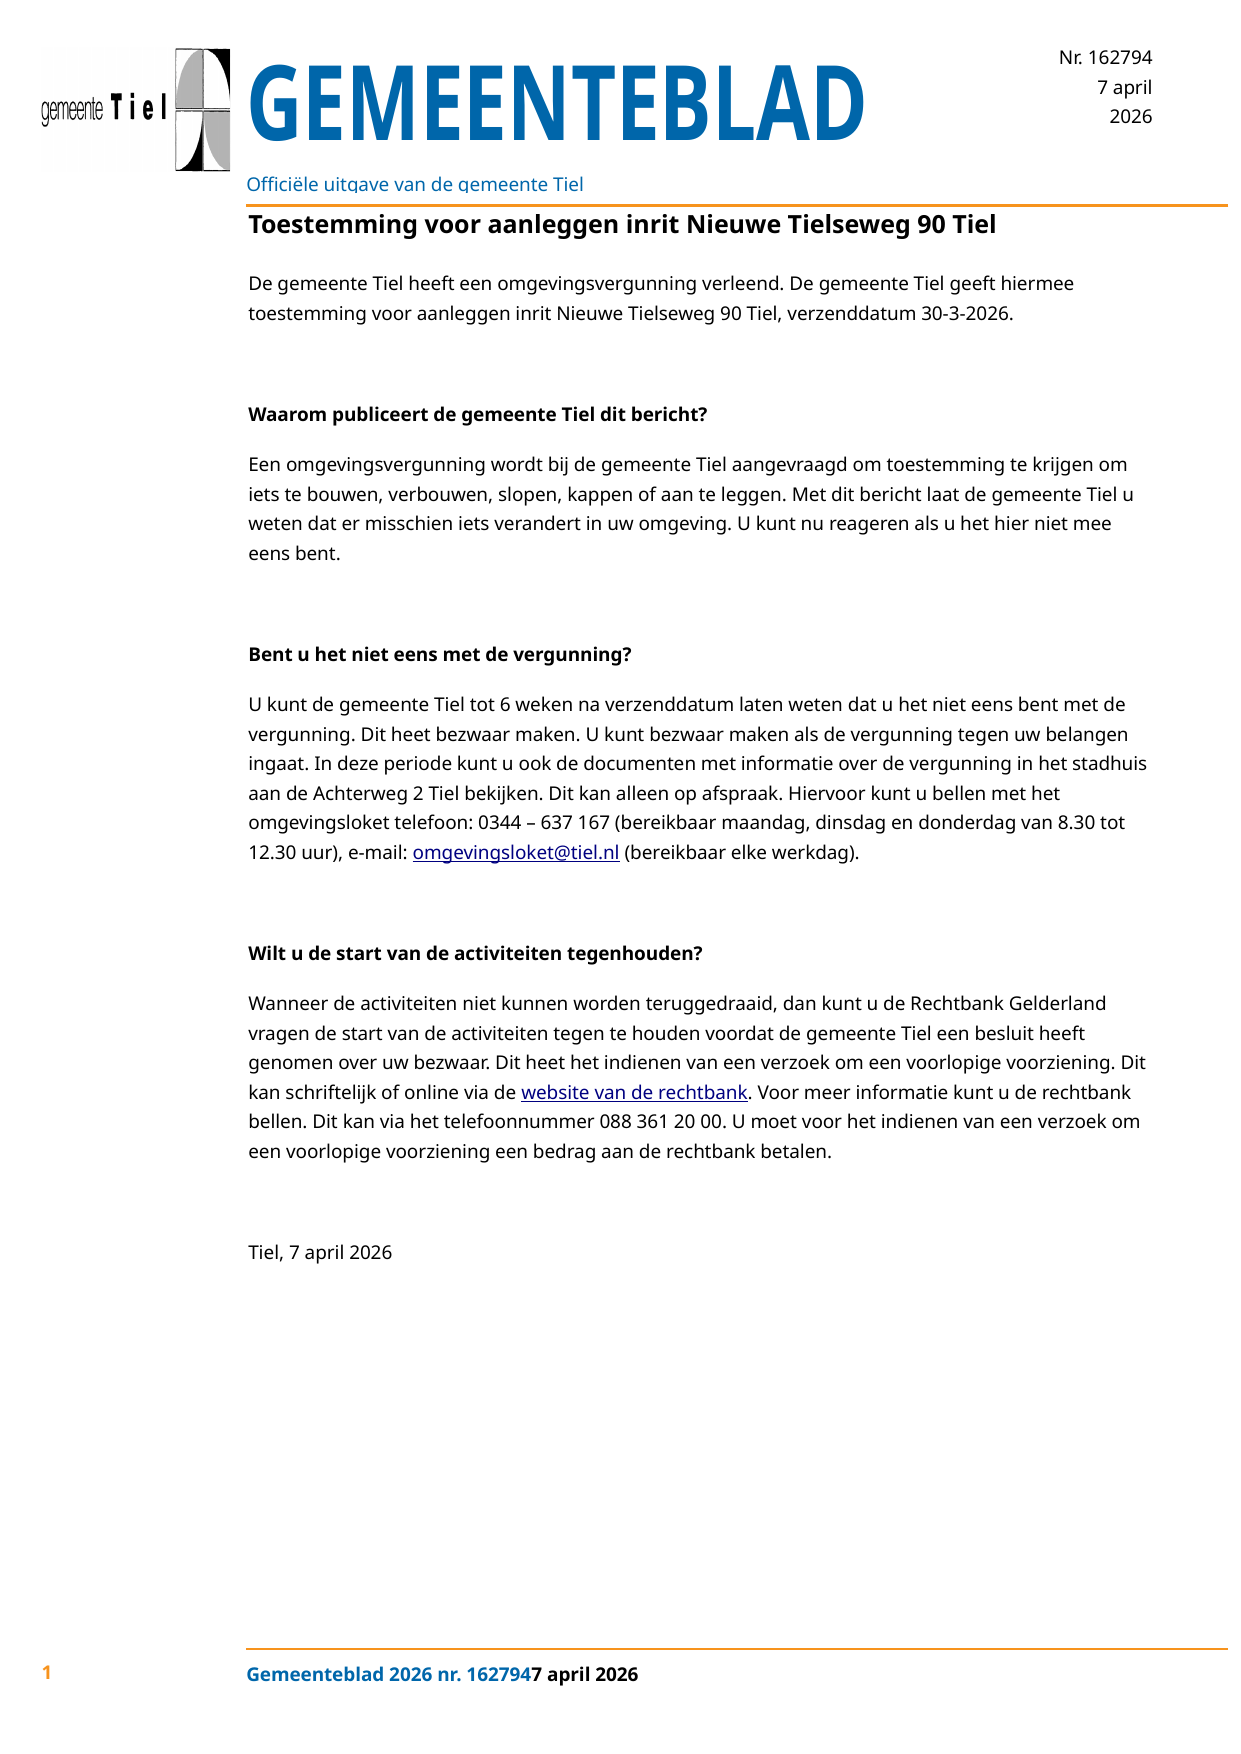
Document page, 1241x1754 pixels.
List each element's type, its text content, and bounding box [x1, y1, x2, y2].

text De gemeente Tiel heeft een omgevingsvergunning verleend. De gemeente Tiel geeft hiermee toestemming voor aanleggen inrit Nieuwe Tielseweg 90 Tiel, verzenddatum 30-3-2026. [248, 270, 1152, 326]
text Wanneer de activiteiten niet kunnen worden teruggedraaid, dan kunt u de Rechtbank Gelderland vragen de start van de activiteiten tegen te houden voordat de gemeente Tiel een besluit heeft genomen over uw bezwaar. Dit heet het indienen van een verzoek om een voorlopige voorziening. Dit kan schriftelijk of online via de website van de rechtbank. Voor meer informatie kunt u de rechtbank bellen. Dit kan via het telefoonnummer 088 361 20 00. U moet voor het indienen van een verzoek om een voorlopige voorziening een bedrag aan de rechtbank betalen. [248, 990, 1152, 1164]
text Een omgevingsvergunning wordt bij de gemeente Tiel aangevraagd om toestemming te krijgen om iets te bouwen, verbouwen, slopen, kappen of aan te leggen. Met dit bericht laat de gemeente Tiel u weten dat er misschien iets verandert in uw omgeving. U kunt nu reageren als u het hier niet mee eens bent. [248, 451, 1152, 566]
text Toestemming voor aanleggen inrit Nieuwe Tielseweg 90 Tiel [248, 207, 1152, 241]
text Tiel, 7 april 2026 [248, 1239, 1152, 1265]
text Waarom publiceert de gemeente Tiel dit bericht? [248, 401, 1152, 426]
picture [41, 47, 231, 172]
text Bent u het niet eens met de vergunning? [248, 641, 1152, 666]
text U kunt de gemeente Tiel tot 6 weken na verzenddatum laten weten dat u het niet eens bent met de vergunning. Dit heet bezwaar maken. U kunt bezwaar maken als de vergunning tegen uw belangen ingaat. In deze periode kunt u ook de documenten met informatie over de vergunning in het stadhuis aan de Achterweg 2 Tiel bekijken. Dit kan alleen op afspraak. Hiervoor kunt u bellen met het omgevingsloket telefoon: 0344 – 637 167 (bereikbaar maandag, dinsdag en donderdag van 8.30 tot 12.30 uur), e-mail: omgevingsloket@tiel.nl (bereikbaar elke werkdag). [248, 691, 1152, 865]
text Wilt u de start van de activiteiten tegenhouden? [248, 940, 1152, 966]
